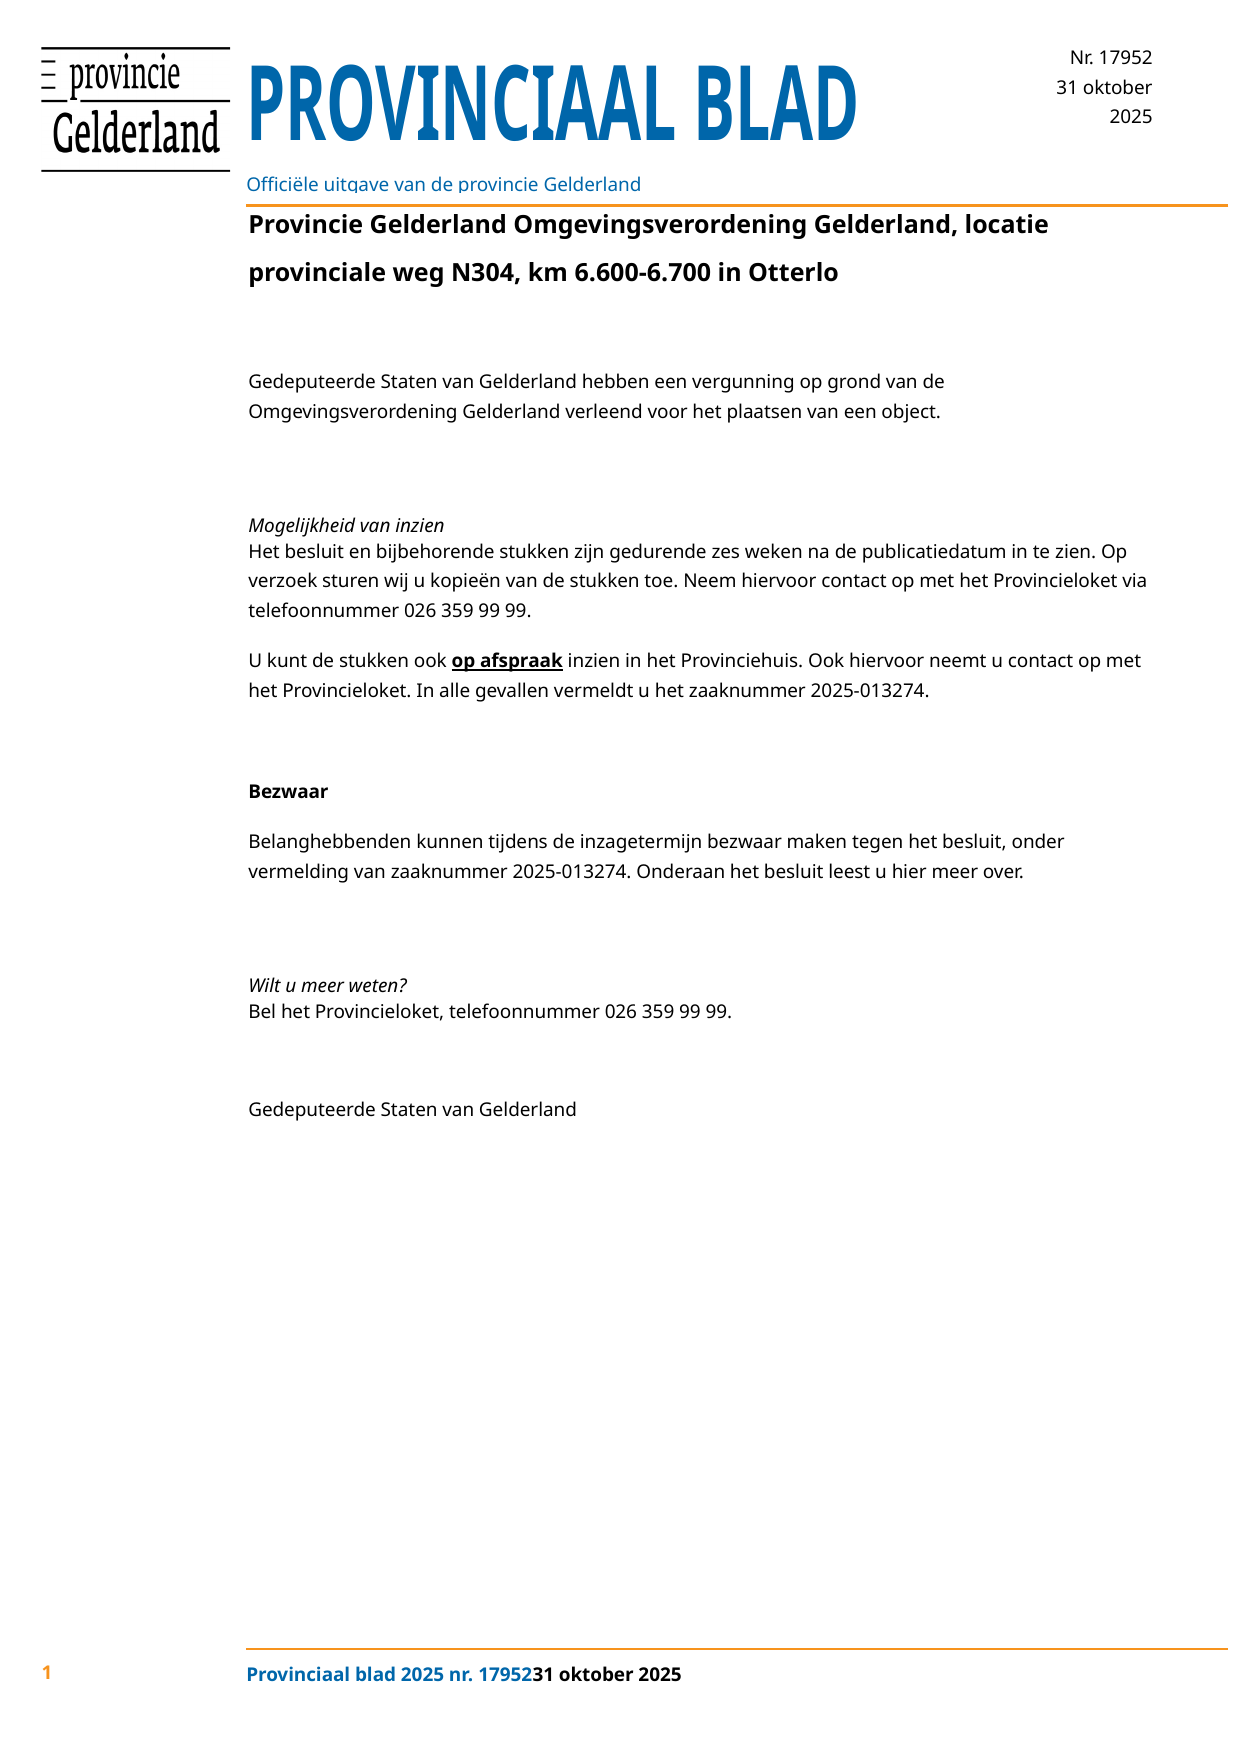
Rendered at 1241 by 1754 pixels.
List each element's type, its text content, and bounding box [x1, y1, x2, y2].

text Gedeputeerde Staten van Gelderland [248, 1096, 1152, 1122]
text Bezwaar [248, 778, 1152, 804]
text Belanghebbenden kunnen tijdens de inzagetermijn bezwaar maken tegen het besluit, onder vermelding van zaaknummer 2025-013274. Onderaan het besluit leest u hier meer over. [248, 828, 1152, 884]
picture [41, 47, 231, 172]
text Mogelijkheid van inzien [248, 512, 1152, 538]
text Wilt u meer weten? [248, 972, 1152, 998]
text Provincie Gelderland Omgevingsverordening Gelderland, locatie provinciale weg N304, km 6.600-6.700 in Otterlo [248, 207, 1152, 288]
text Het besluit en bijbehorende stukken zijn gedurende zes weken na de publicatiedatum in te zien. Op verzoek sturen wij u kopieën van de stukken toe. Neem hiervoor contact op met het Provincieloket via telefoonnummer 026 359 99 99. [248, 538, 1152, 623]
text Bel het Provincieloket, telefoonnummer 026 359 99 99. [248, 998, 1152, 1024]
text Gedeputeerde Staten van Gelderland hebben een vergunning op grond van de Omgevingsverordening Gelderland verleend voor het plaatsen van een object. [248, 368, 1152, 424]
text U kunt de stukken ook op afspraak inzien in het Provinciehuis. Ook hiervoor neemt u contact op met het Provincieloket. In alle gevallen vermeldt u het zaaknummer 2025-013274. [248, 648, 1152, 703]
